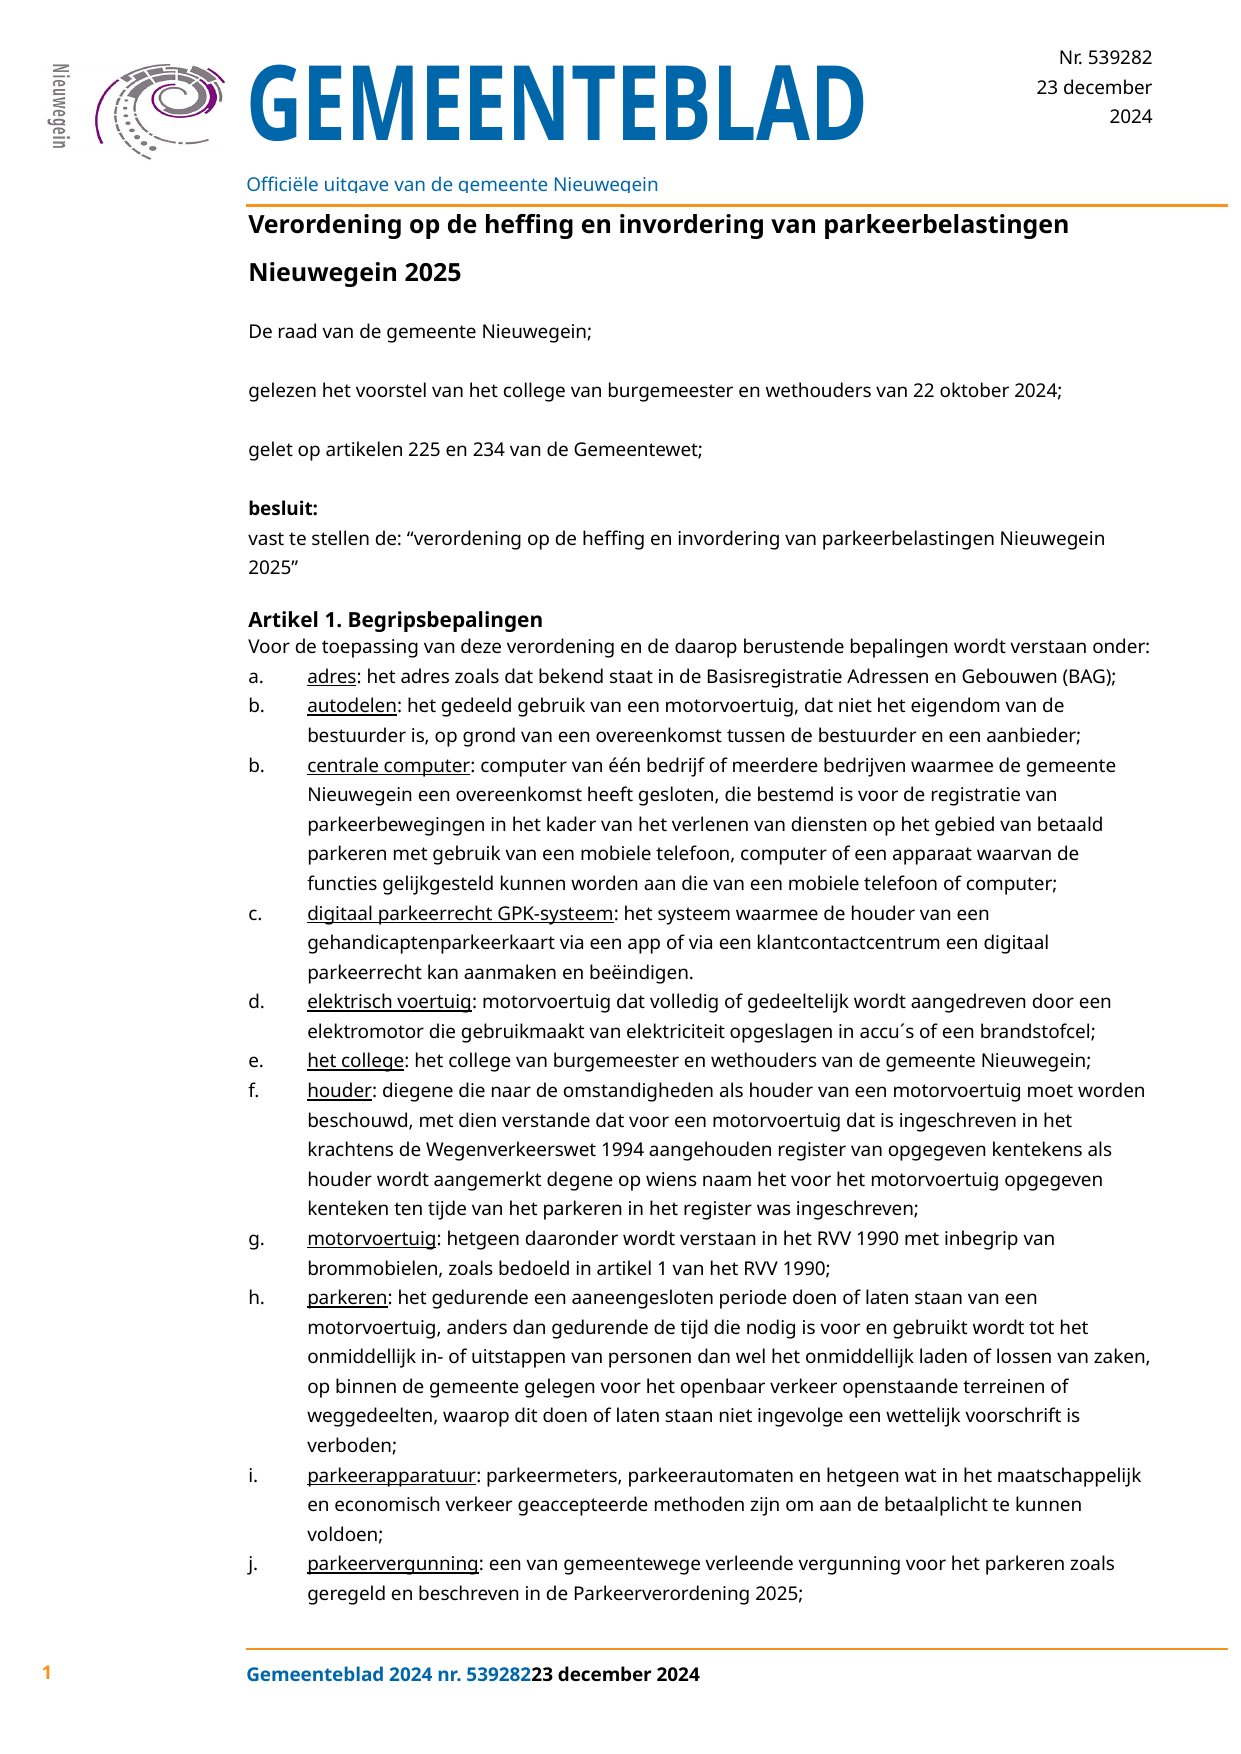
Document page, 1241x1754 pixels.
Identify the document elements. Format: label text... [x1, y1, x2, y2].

list parkeerapparatuur: parkeermeters, parkeerautomaten en hetgeen wat in het maatschappelijk en economisch verkeer geaccepteerde methoden zijn om aan de betaalplicht te kunnen voldoen; [248, 1462, 1152, 1547]
picture [41, 47, 231, 172]
list parkeren: het gedurende een aaneengesloten periode doen of laten staan van een motorvoertuig, anders dan gedurende de tijd die nodig is voor en gebruikt wordt tot het onmiddellijk in- of uitstappen van personen dan wel het onmiddellijk laden of lossen van zaken, op binnen de gemeente gelegen voor het openbaar verkeer openstaande terreinen of weggedeelten, waarop dit doen of laten staan niet ingevolge een wettelijk voorschrift is verboden; [248, 1284, 1152, 1458]
text gelezen het voorstel van het college van burgemeester en wethouders van 22 oktober 2024; [248, 377, 1152, 403]
list het college: het college van burgemeester en wethouders van de gemeente Nieuwegein; [248, 1048, 1152, 1073]
text vast te stellen de: “verordening op de heffing en invordering van parkeerbelastingen Nieuwegein 2025” [248, 525, 1152, 580]
list adres: het adres zoals dat bekend staat in de Basisregistratie Adressen en Gebouwen (BAG); [248, 663, 1152, 689]
list centrale computer: computer van één bedrijf of meerdere bedrijven waarmee de gemeente Nieuwegein een overeenkomst heeft gesloten, die bestemd is voor de registratie van parkeerbewegingen in het kader van het verlenen van diensten op het gebied van betaald parkeren met gebruik van een mobiele telefoon, computer of een apparaat waarvan de functies gelijkgesteld kunnen worden aan die van een mobiele telefoon of computer; [248, 752, 1152, 896]
text Artikel 1. Begripsbepalingen [248, 605, 1152, 633]
list autodelen: het gedeeld gebruik van een motorvoertuig, dat niet het eigendom van de bestuurder is, op grond van een overeenkomst tussen de bestuurder en een aanbieder; [248, 693, 1152, 748]
text De raad van de gemeente Nieuwegein; [248, 318, 1152, 344]
text Verordening op de heffing en invordering van parkeerbelastingen Nieuwegein 2025 [248, 207, 1152, 288]
list digitaal parkeerrecht GPK-systeem: het systeem waarmee de houder van een gehandicaptenparkeerkaart via een app of via een klantcontactcentrum een digitaal parkeerrecht kan aanmaken en beëindigen. [248, 900, 1152, 984]
text gelet op artikelen 225 en 234 van de Gemeentewet; [248, 436, 1152, 462]
list motorvoertuig: hetgeen daaronder wordt verstaan in het RVV 1990 met inbegrip van brommobielen, zoals bedoeld in artikel 1 van het RVV 1990; [248, 1225, 1152, 1280]
list elektrisch voertuig: motorvoertuig dat volledig of gedeeltelijk wordt aangedreven door een elektromotor die gebruikmaakt van elektriciteit opgeslagen in accu´s of een brandstofcel; [248, 988, 1152, 1044]
text Voor de toepassing van deze verordening en de daarop berustende bepalingen wordt verstaan onder: [248, 633, 1152, 659]
text besluit: [248, 495, 1152, 521]
list parkeervergunning: een van gemeentewege verleende vergunning voor het parkeren zoals geregeld en beschreven in de Parkeerverordening 2025; [248, 1551, 1152, 1606]
list houder: diegene die naar de omstandigheden als houder van een motorvoertuig moet worden beschouwd, met dien verstande dat voor een motorvoertuig dat is ingeschreven in het krachtens de Wegenverkeerswet 1994 aangehouden register van opgegeven kentekens als houder wordt aangemerkt degene op wiens naam het voor het motorvoertuig opgegeven kenteken ten tijde van het parkeren in het register was ingeschreven; [248, 1077, 1152, 1221]
